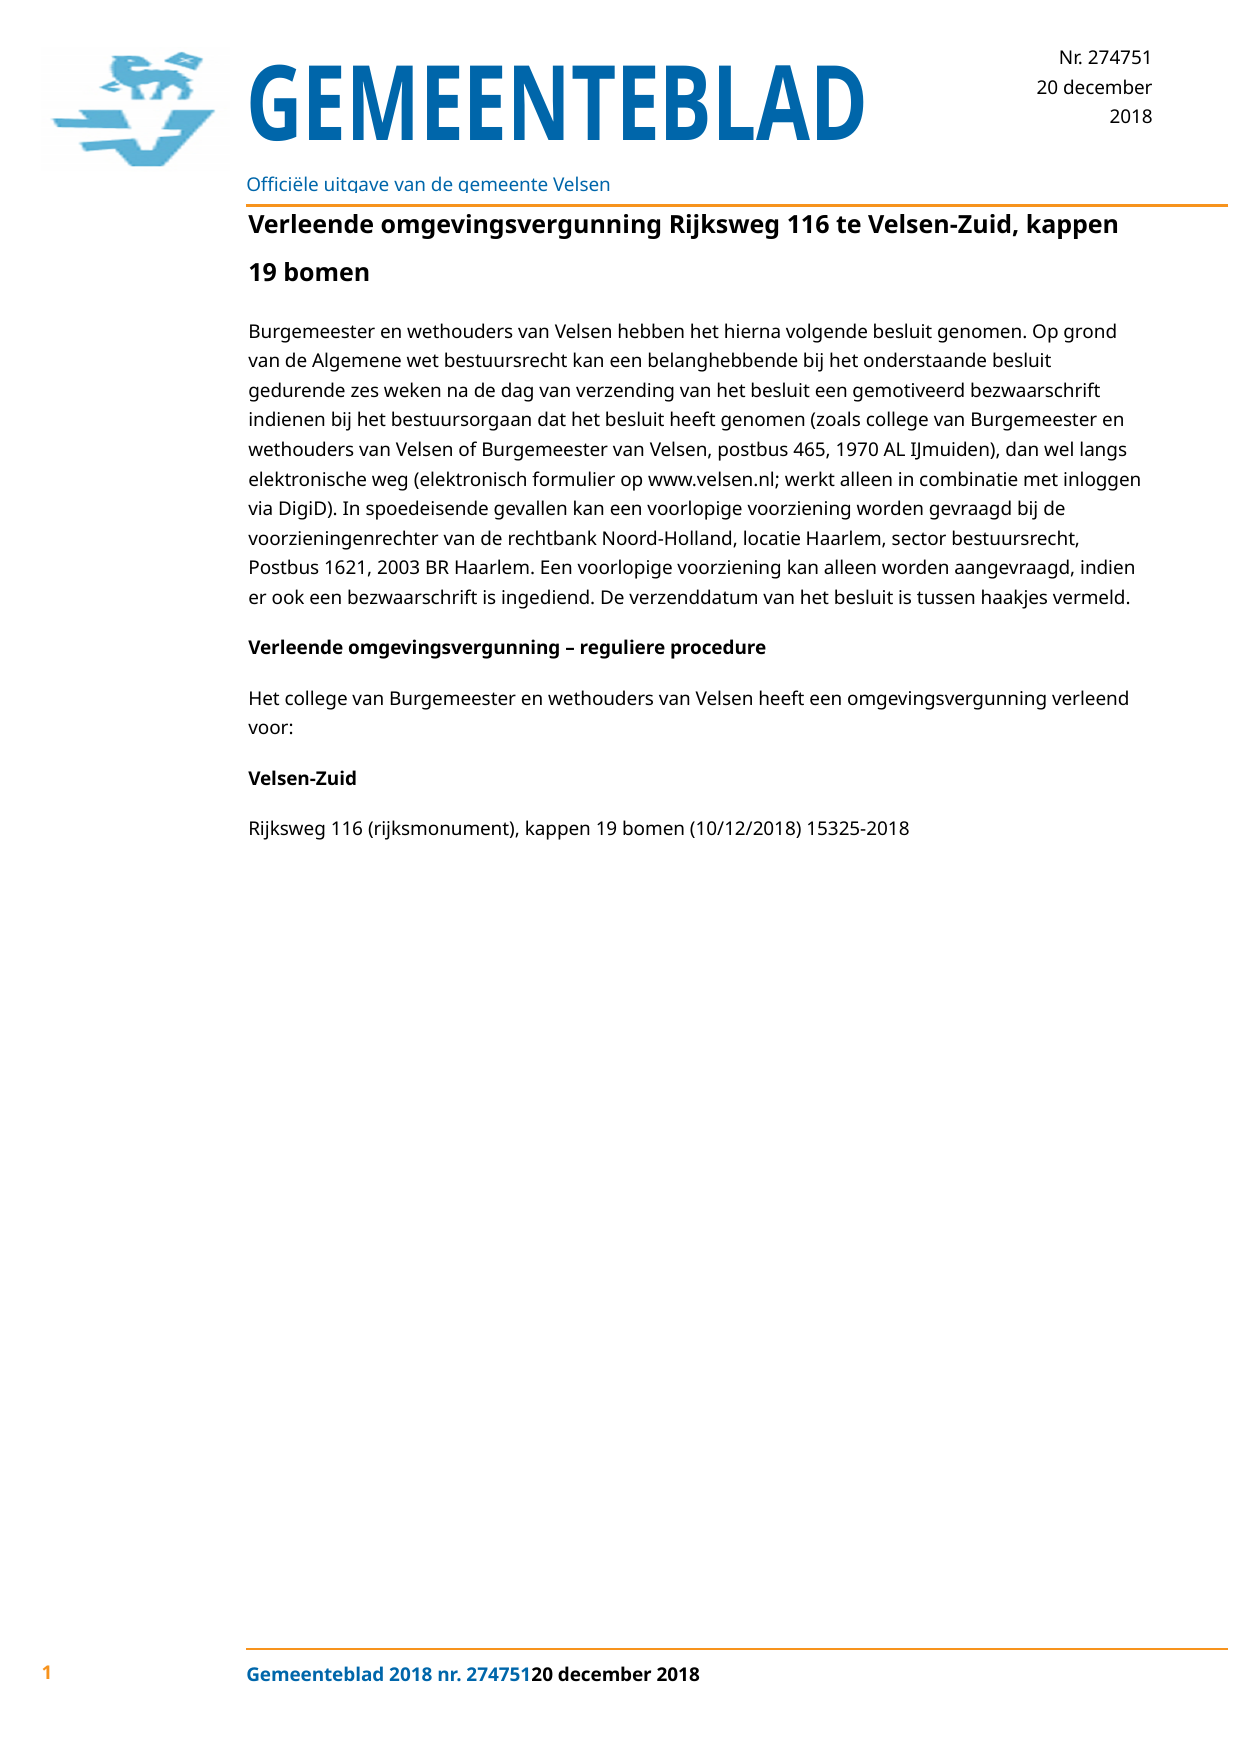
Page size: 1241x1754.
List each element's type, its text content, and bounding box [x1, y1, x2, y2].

text Verleende omgevingsvergunning – reguliere procedure [248, 634, 1152, 660]
text Rijksweg 116 (rijksmonument), kappen 19 bomen (10/12/2018) 15325-2018 [248, 815, 1152, 841]
text Het college van Burgemeester en wethouders van Velsen heeft een omgevingsvergunning verleend voor: [248, 685, 1152, 740]
picture [41, 47, 231, 172]
text Velsen-Zuid [248, 765, 1152, 791]
text Burgemeester en wethouders van Velsen hebben het hierna volgende besluit genomen. Op grond van de Algemene wet bestuursrecht kan een belanghebbende bij het onderstaande besluit gedurende zes weken na de dag van verzending van het besluit een gemotiveerd bezwaarschrift indienen bij het bestuursorgaan dat het besluit heeft genomen (zoals college van Burgemeester en wethouders van Velsen of Burgemeester van Velsen, postbus 465, 1970 AL IJmuiden), dan wel langs elektronische weg (elektronisch formulier op www.velsen.nl; werkt alleen in combinatie met inloggen via DigiD). In spoedeisende gevallen kan een voorlopige voorziening worden gevraagd bij de voorzieningenrechter van de rechtbank Noord-Holland, locatie Haarlem, sector bestuursrecht, Postbus 1621, 2003 BR Haarlem. Een voorlopige voorziening kan alleen worden aangevraagd, indien er ook een bezwaarschrift is ingediend. De verzenddatum van het besluit is tussen haakjes vermeld. [248, 318, 1152, 610]
text Verleende omgevingsvergunning Rijksweg 116 te Velsen-Zuid, kappen 19 bomen [248, 207, 1152, 288]
